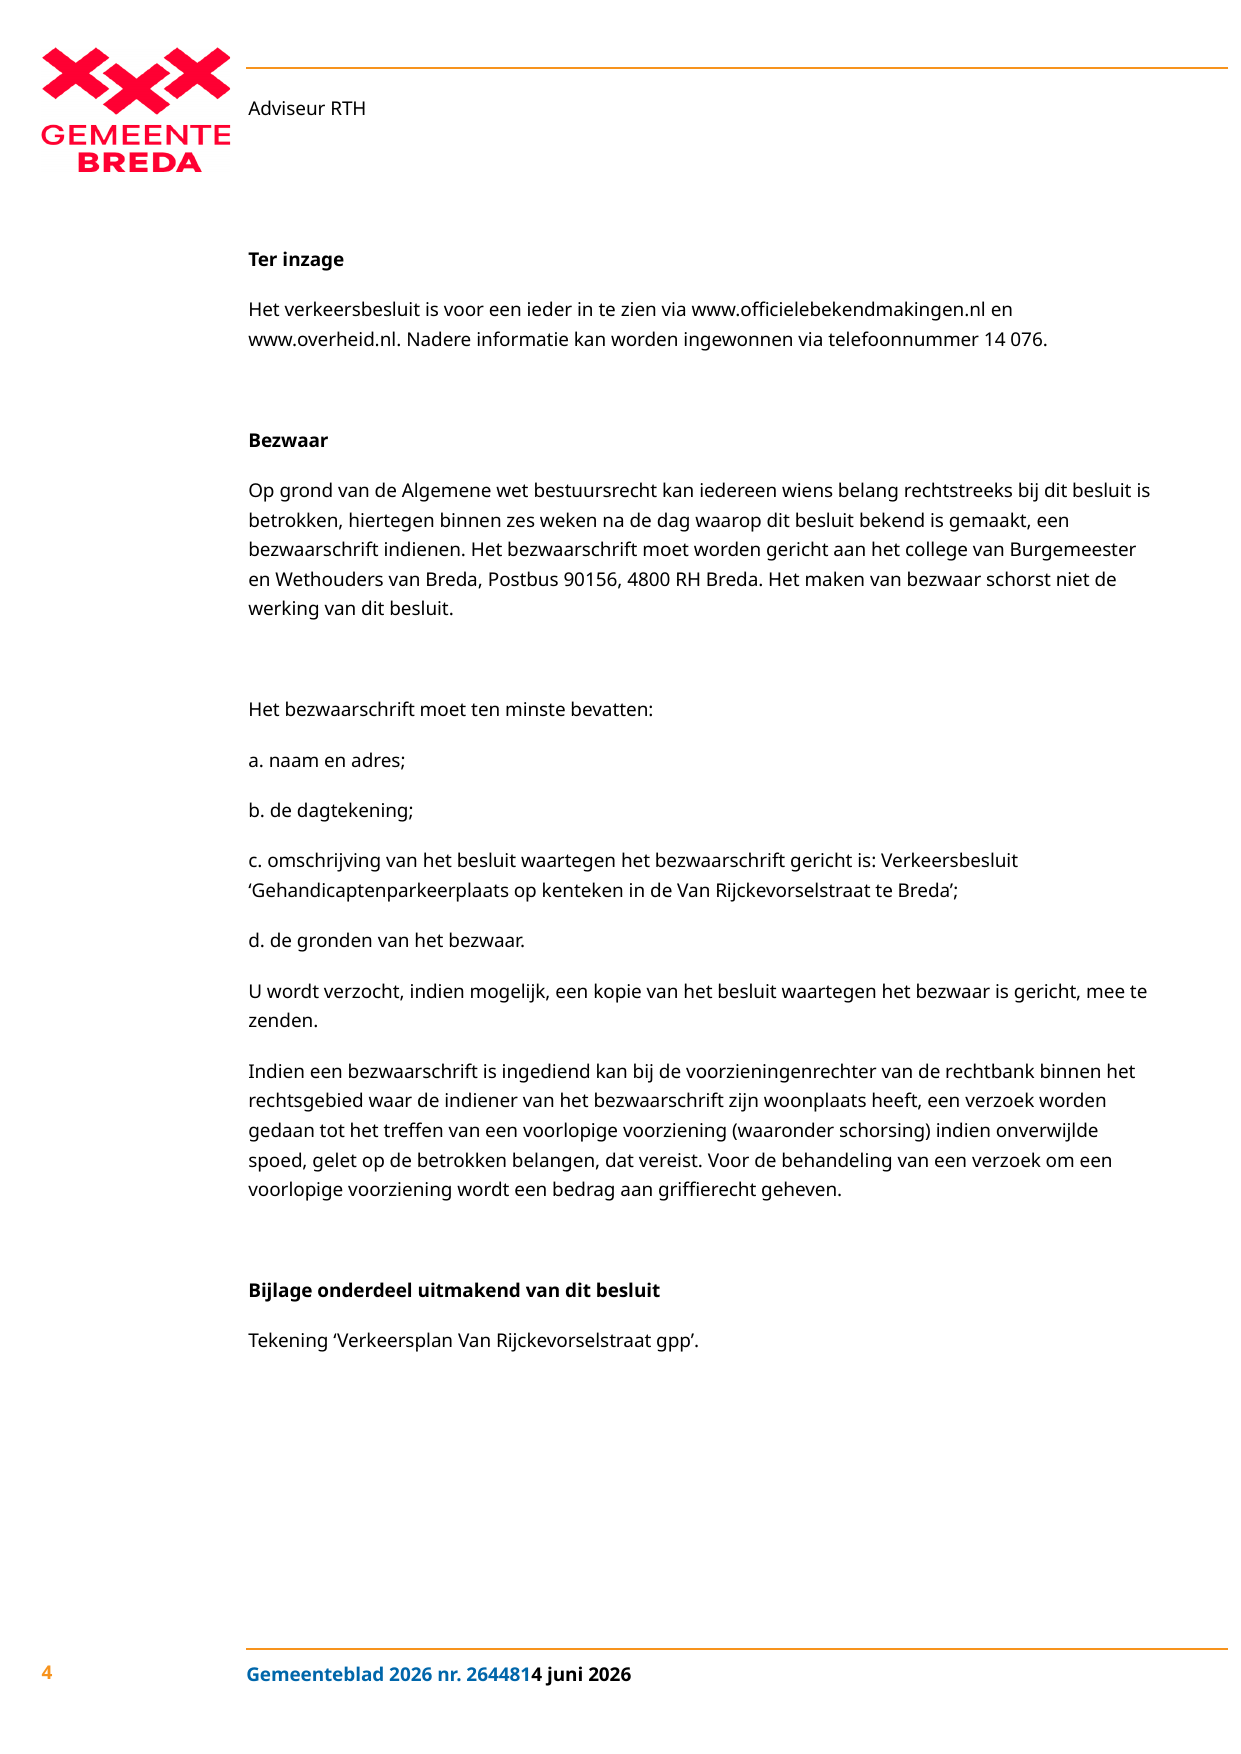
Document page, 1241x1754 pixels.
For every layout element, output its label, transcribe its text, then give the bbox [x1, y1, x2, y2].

text a. naam en adres; [248, 747, 1152, 773]
text Tekening ‘Verkeersplan Van Rijckevorselstraat gpp’. [248, 1328, 1152, 1353]
text Ter inzage [248, 246, 1152, 272]
text Het verkeersbesluit is voor een ieder in te zien via www.officielebekendmakingen.nl en www.overheid.nl. Nadere informatie kan worden ingewonnen via telefoonnummer 14 076. [248, 296, 1152, 352]
text Bezwaar [248, 427, 1152, 453]
text Indien een bezwaarschrift is ingediend kan bij de voorzieningenrechter van de rechtbank binnen het rechtsgebied waar de indiener van het bezwaarschrift zijn woonplaats heeft, een verzoek worden gedaan tot het treffen van een voorlopige voorziening (waaronder schorsing) indien onverwijlde spoed, gelet op de betrokken belangen, dat vereist. Voor de behandeling van een verzoek om een voorlopige voorziening wordt een bedrag aan griffierecht geheven. [248, 1058, 1152, 1202]
text Het bezwaarschrift moet ten minste bevatten: [248, 696, 1152, 722]
text Op grond van de Algemene wet bestuursrecht kan iedereen wiens belang rechtstreeks bij dit besluit is betrokken, hiertegen binnen zes weken na de dag waarop dit besluit bekend is gemaakt, een bezwaarschrift indienen. Het bezwaarschrift moet worden gericht aan het college van Burgemeester en Wethouders van Breda, Postbus 90156, 4800 RH Breda. Het maken van bezwaar schorst niet de werking van dit besluit. [248, 477, 1152, 621]
text d. de gronden van het bezwaar. [248, 928, 1152, 953]
picture [41, 47, 231, 172]
text Bijlage onderdeel uitmakend van dit besluit [248, 1277, 1152, 1303]
text b. de dagtekening; [248, 797, 1152, 823]
text c. omschrijving van het besluit waartegen het bezwaarschrift gericht is: Verkeersbesluit ‘Gehandicaptenparkeerplaats op kenteken in de Van Rijckevorselstraat te Breda’; [248, 848, 1152, 903]
text U wordt verzocht, indien mogelijk, een kopie van het besluit waartegen het bezwaar is gericht, mee te zenden. [248, 978, 1152, 1033]
text Adviseur RTH [248, 95, 1152, 121]
